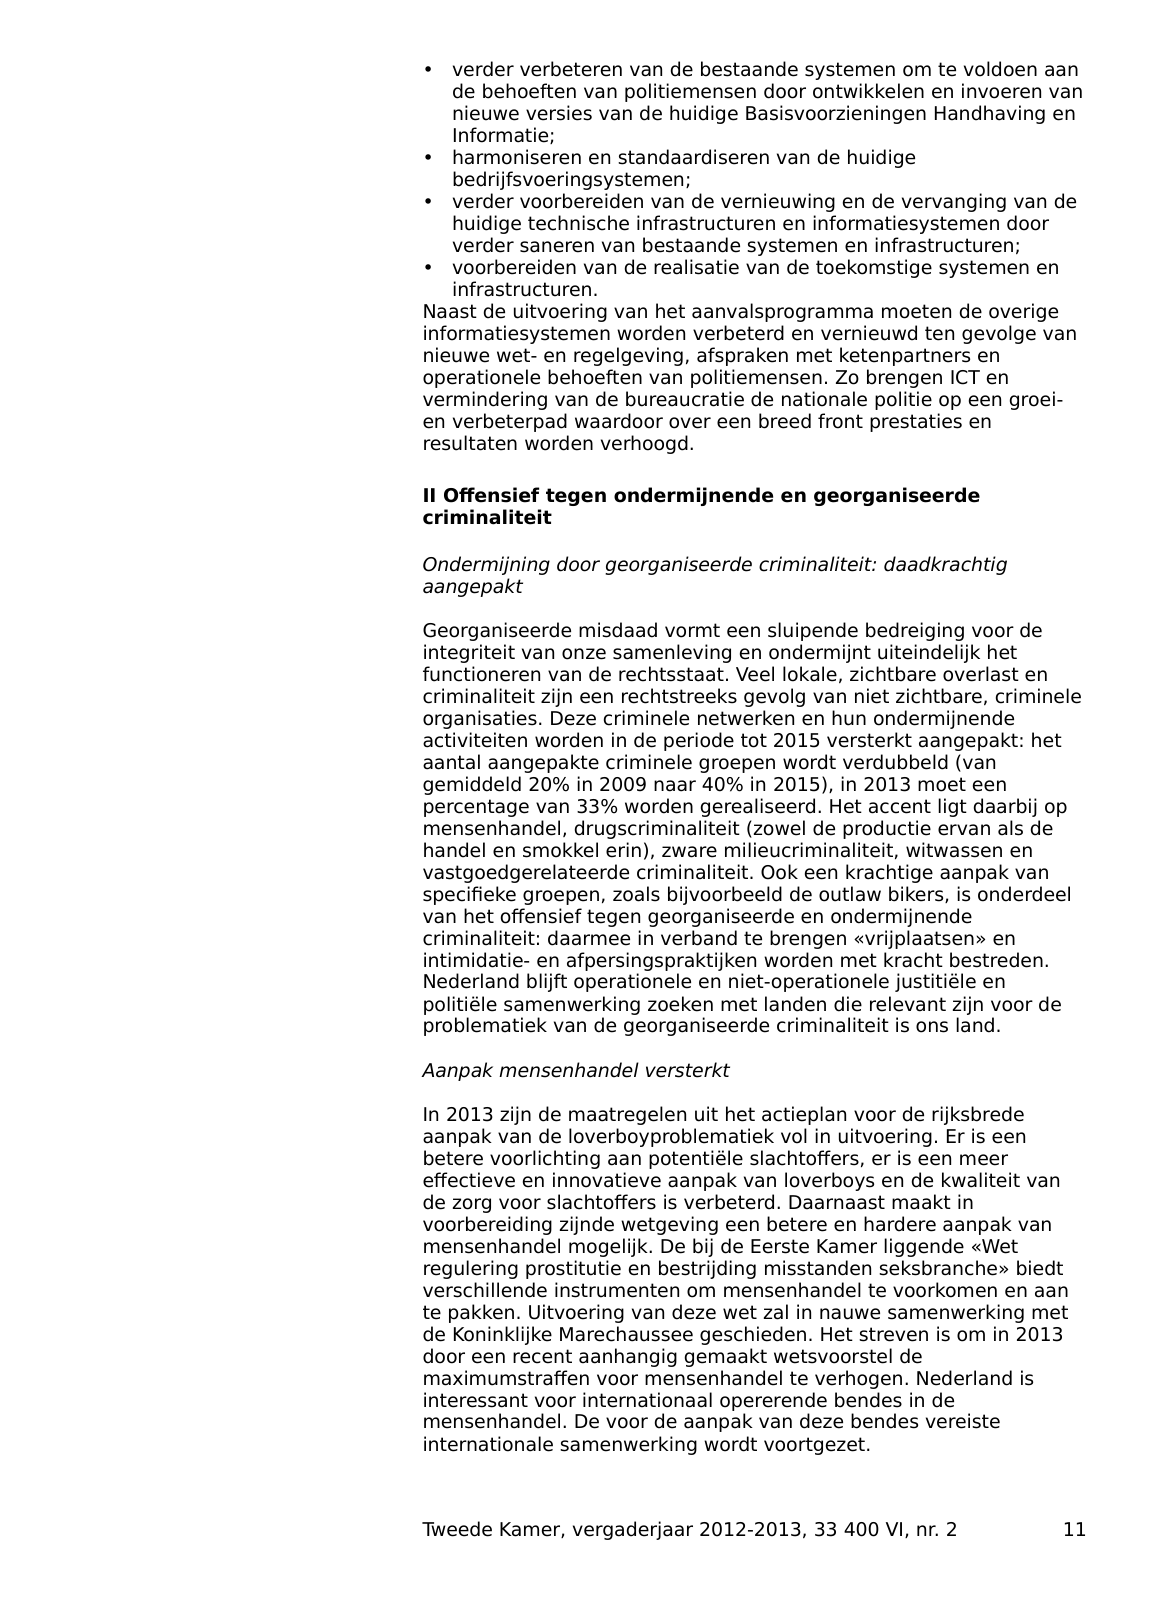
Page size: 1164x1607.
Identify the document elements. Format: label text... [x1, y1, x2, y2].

text • voorbereiden van de realisatie van de toekomstige systemen en infrastructuren. [422, 257, 1087, 301]
subtitle II Offensief tegen ondermijnende en georganiseerde criminaliteit [422, 485, 1087, 529]
text • harmoniseren en standaardiseren van de huidige bedrijfsvoeringsystemen; [422, 147, 1087, 191]
text Naast de uitvoering van het aanvalsprogramma moeten de overige informatiesystemen worden verbeterd en vernieuwd ten gevolge van nieuwe wet- en regelgeving, afspraken met ketenpartners en operationele behoeften van politiemensen. Zo brengen ICT en vermindering van de bureaucratie de nationale politie op een groei- en verbeterpad waardoor over een breed front prestaties en resultaten worden verhoogd. [422, 301, 1087, 455]
text • verder verbeteren van de bestaande systemen om te voldoen aan de behoeften van politiemensen door ontwikkelen en invoeren van nieuwe versies van de huidige Basisvoorzieningen Handhaving en Informatie; [422, 59, 1087, 147]
subtitle Aanpak mensenhandel versterkt [422, 1059, 1087, 1082]
subtitle Ondermijning door georganiseerde criminaliteit: daadkrachtig aangepakt [422, 554, 1087, 598]
text Georganiseerde misdaad vormt een sluipende bedreiging voor de integriteit van onze samenleving en ondermijnt uiteindelijk het functioneren van de rechtsstaat. Veel lokale, zichtbare overlast en criminaliteit zijn een rechtstreeks gevolg van niet zichtbare, criminele organisaties. Deze criminele netwerken en hun ondermijnende activiteiten worden in de periode tot 2015 versterkt aangepakt: het aantal aangepakte criminele groepen wordt verdubbeld (van gemiddeld 20% in 2009 naar 40% in 2015), in 2013 moet een percentage van 33% worden gerealiseerd. Het accent ligt daarbij op mensenhandel, drugscriminaliteit (zowel de productie ervan als de handel en smokkel erin), zware milieucriminaliteit, witwassen en vastgoedgerelateerde criminaliteit. Ook een krachtige aanpak van specifieke groepen, zoals bijvoorbeeld de outlaw bikers, is onderdeel van het offensief tegen georganiseerde en ondermijnende criminaliteit: daarmee in verband te brengen «vrijplaatsen» en intimidatie- en afpersingspraktijken worden met kracht bestreden. Nederland blijft operationele en niet-operationele justitiële en politiële samenwerking zoeken met landen die relevant zijn voor de problematiek van de georganiseerde criminaliteit is ons land. [422, 620, 1087, 1037]
text • verder voorbereiden van de vernieuwing en de vervanging van de huidige technische infrastructuren en informatiesystemen door verder saneren van bestaande systemen en infrastructuren; [422, 191, 1087, 257]
text In 2013 zijn de maatregelen uit het actieplan voor de rijksbrede aanpak van de loverboyproblematiek vol in uitvoering. Er is een betere voorlichting aan potentiële slachtoffers, er is een meer effectieve en innovatieve aanpak van loverboys en de kwaliteit van de zorg voor slachtoffers is verbeterd. Daarnaast maakt in voorbereiding zijnde wetgeving een betere en hardere aanpak van mensenhandel mogelijk. De bij de Eerste Kamer liggende «Wet regulering prostitutie en bestrijding misstanden seksbranche» biedt verschillende instrumenten om mensenhandel te voorkomen en aan te pakken. Uitvoering van deze wet zal in nauwe samenwerking met de Koninklijke Marechaussee geschieden. Het streven is om in 2013 door een recent aanhangig gemaakt wetsvoorstel de maximumstraffen voor mensenhandel te verhogen. Nederland is interessant voor internationaal opererende bendes in de mensenhandel. De voor de aanpak van deze bendes vereiste internationale samenwerking wordt voortgezet. [422, 1104, 1087, 1455]
